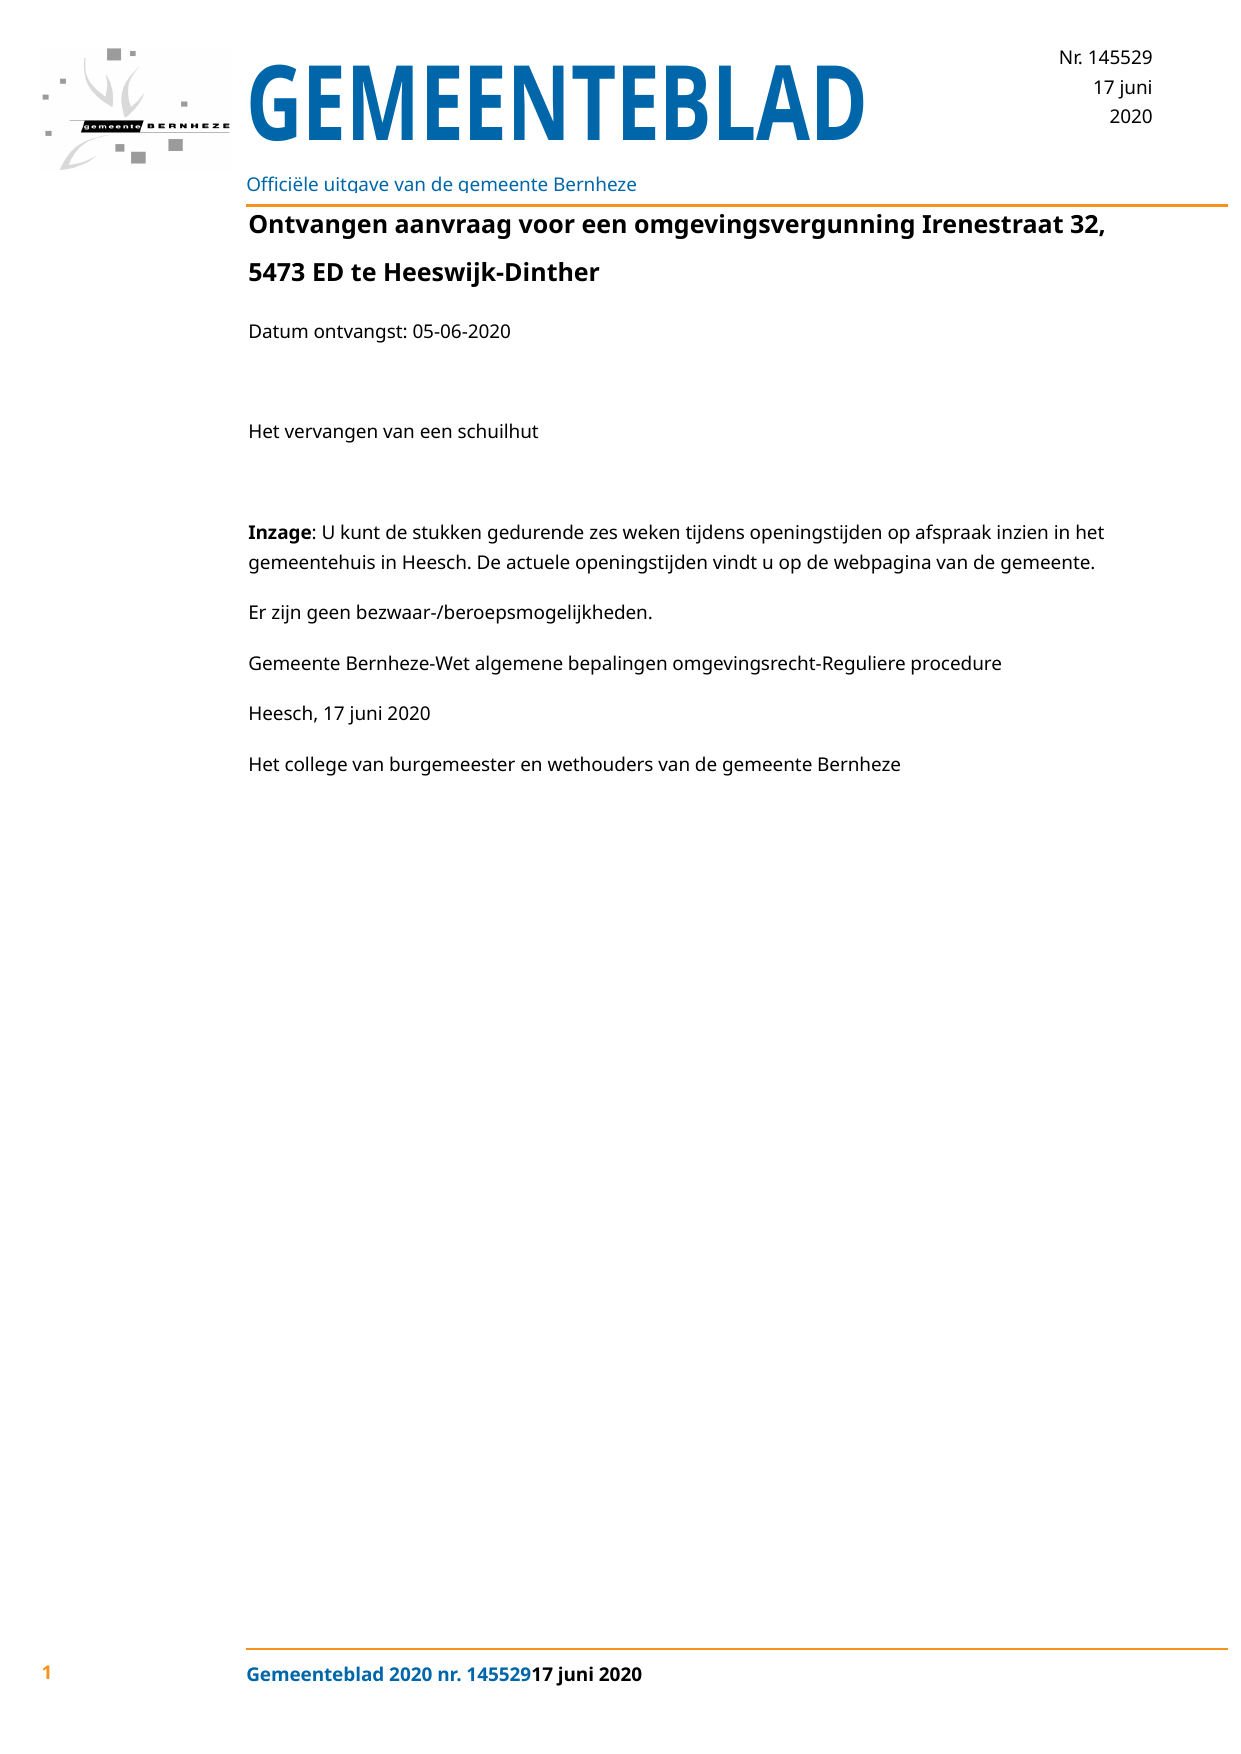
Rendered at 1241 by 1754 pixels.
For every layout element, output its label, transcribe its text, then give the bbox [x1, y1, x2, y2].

text Heesch, 17 juni 2020 [248, 700, 1152, 726]
text Het college van burgemeester en wethouders van de gemeente Bernheze [248, 751, 1152, 777]
picture [41, 47, 231, 172]
text Er zijn geen bezwaar-/beroepsmogelijkheden. [248, 599, 1152, 625]
text Datum ontvangst: 05-06-2020 [248, 318, 1152, 344]
text Ontvangen aanvraag voor een omgevingsvergunning Irenestraat 32, 5473 ED te Heeswijk-Dinther [248, 207, 1152, 288]
text Gemeente Bernheze-Wet algemene bepalingen omgevingsrecht-Reguliere procedure [248, 650, 1152, 676]
text Het vervangen van een schuilhut [248, 419, 1152, 444]
text Inzage: U kunt de stukken gedurende zes weken tijdens openingstijden op afspraak inzien in het gemeentehuis in Heesch. De actuele openingstijden vindt u op de webpagina van de gemeente. [248, 519, 1152, 575]
